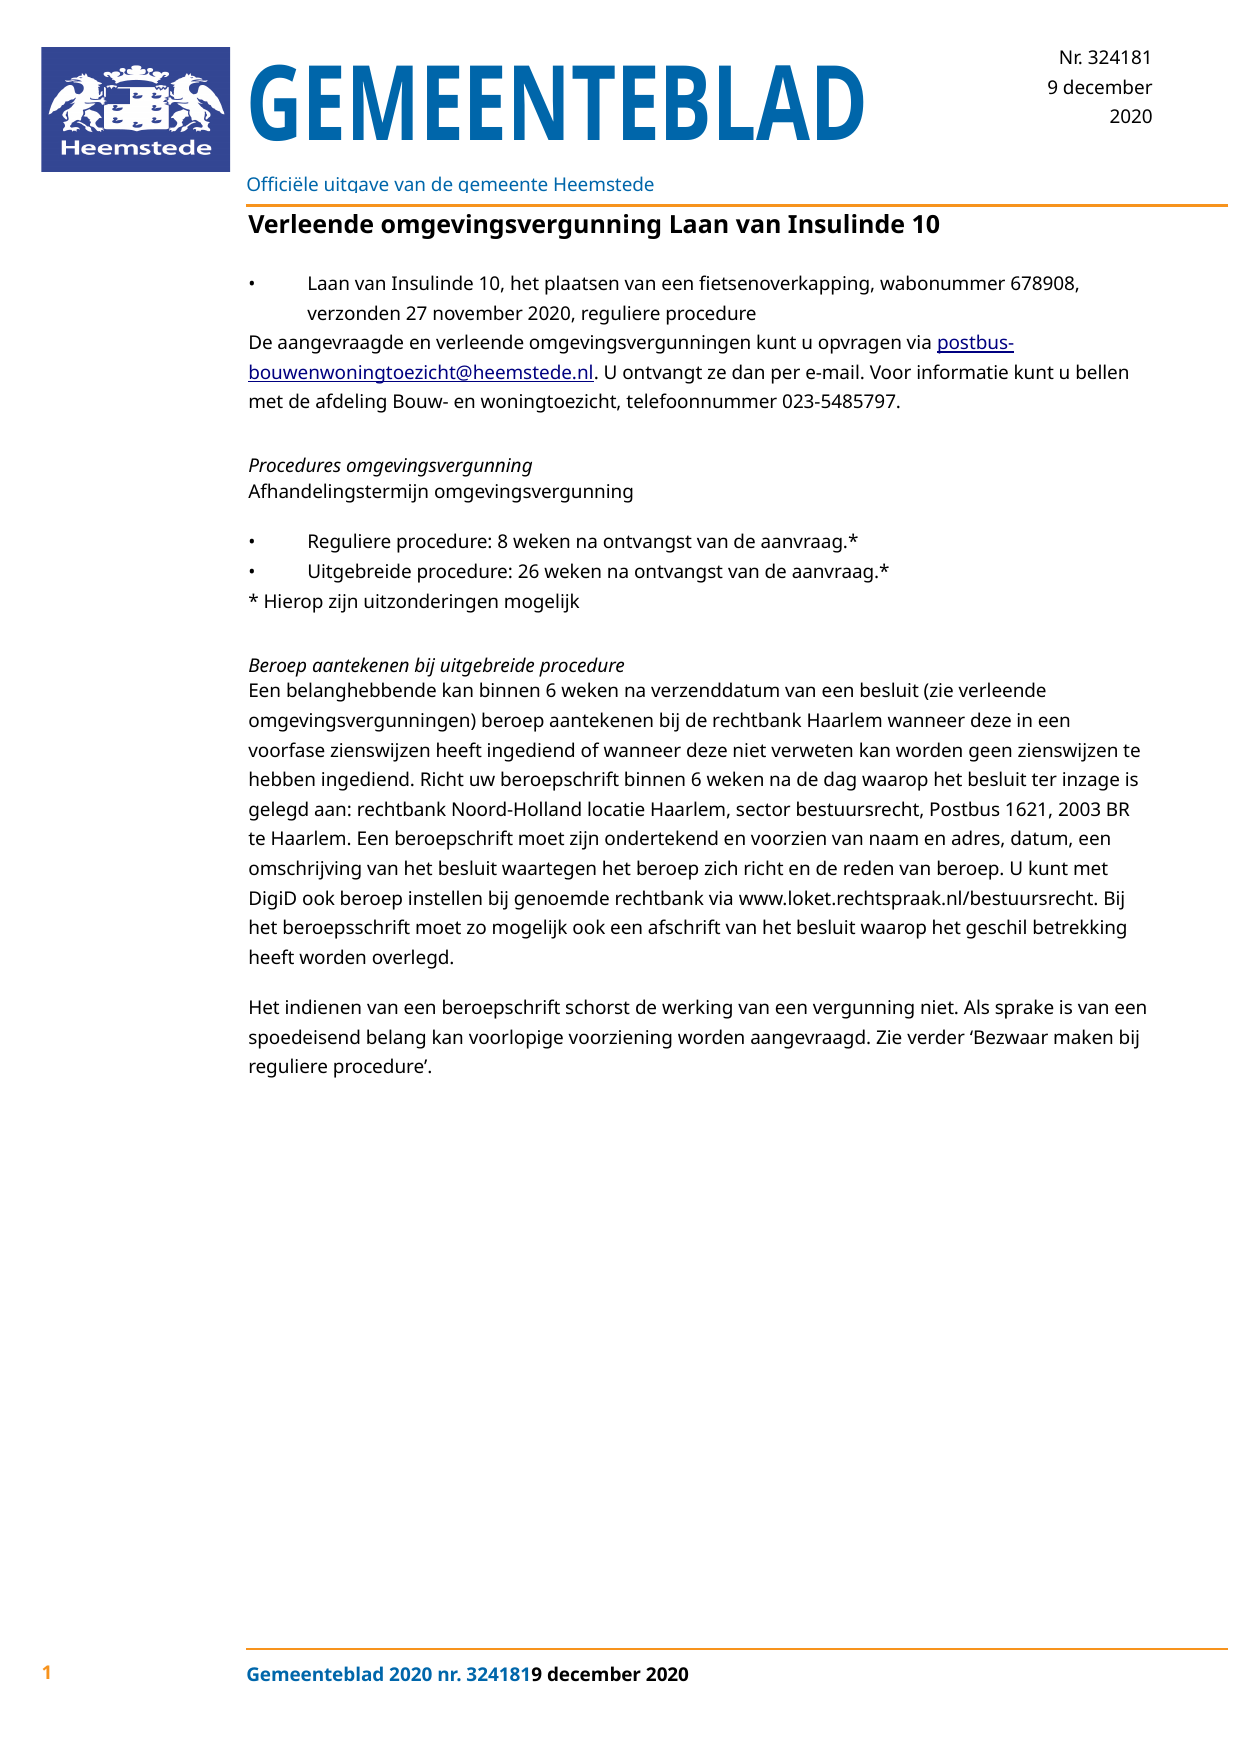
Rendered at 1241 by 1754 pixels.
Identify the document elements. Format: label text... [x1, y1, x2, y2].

text * Hierop zijn uitzonderingen mogelijk [248, 588, 1152, 614]
list Reguliere procedure: 8 weken na ontvangst van de aanvraag.* [248, 529, 1152, 554]
text Procedures omgevingsvergunning [248, 453, 1152, 478]
text Verleende omgevingsvergunning Laan van Insulinde 10 [248, 207, 1152, 241]
picture [41, 47, 231, 172]
text Het indienen van een beroepschrift schorst de werking van een vergunning niet. Als sprake is van een spoedeisend belang kan voorlopige voorziening worden aangevraagd. Zie verder ‘Bezwaar maken bij reguliere procedure’. [248, 994, 1152, 1079]
text Afhandelingstermijn omgevingsvergunning [248, 478, 1152, 504]
list Laan van Insulinde 10, het plaatsen van een fietsenoverkapping, wabonummer 678908, verzonden 27 november 2020, reguliere procedure [248, 270, 1152, 326]
text Een belanghebbende kan binnen 6 weken na verzenddatum van een besluit (zie verleende omgevingsvergunningen) beroep aantekenen bij de rechtbank Haarlem wanneer deze in een voorfase zienswijzen heeft ingediend of wanneer deze niet verweten kan worden geen zienswijzen te hebben ingediend. Richt uw beroepschrift binnen 6 weken na de dag waarop het besluit ter inzage is gelegd aan: rechtbank Noord-Holland locatie Haarlem, sector bestuursrecht, Postbus 1621, 2003 BR te Haarlem. Een beroepschrift moet zijn ondertekend en voorzien van naam en adres, datum, een omschrijving van het besluit waartegen het beroep zich richt en de reden van beroep. U kunt met DigiD ook beroep instellen bij genoemde rechtbank via www.loket.rechtspraak.nl/bestuursrecht. Bij het beroepsschrift moet zo mogelijk ook een afschrift van het besluit waarop het geschil betrekking heeft worden overlegd. [248, 678, 1152, 969]
text Beroep aantekenen bij uitgebreide procedure [248, 652, 1152, 678]
text De aangevraagde en verleende omgevingsvergunningen kunt u opvragen via postbus-bouwenwoningtoezicht@heemstede.nl. U ontvangt ze dan per e-mail. Voor informatie kunt u bellen met de afdeling Bouw- en woningtoezicht, telefoonnummer 023-5485797. [248, 329, 1152, 414]
list Uitgebreide procedure: 26 weken na ontvangst van de aanvraag.* [248, 558, 1152, 584]
